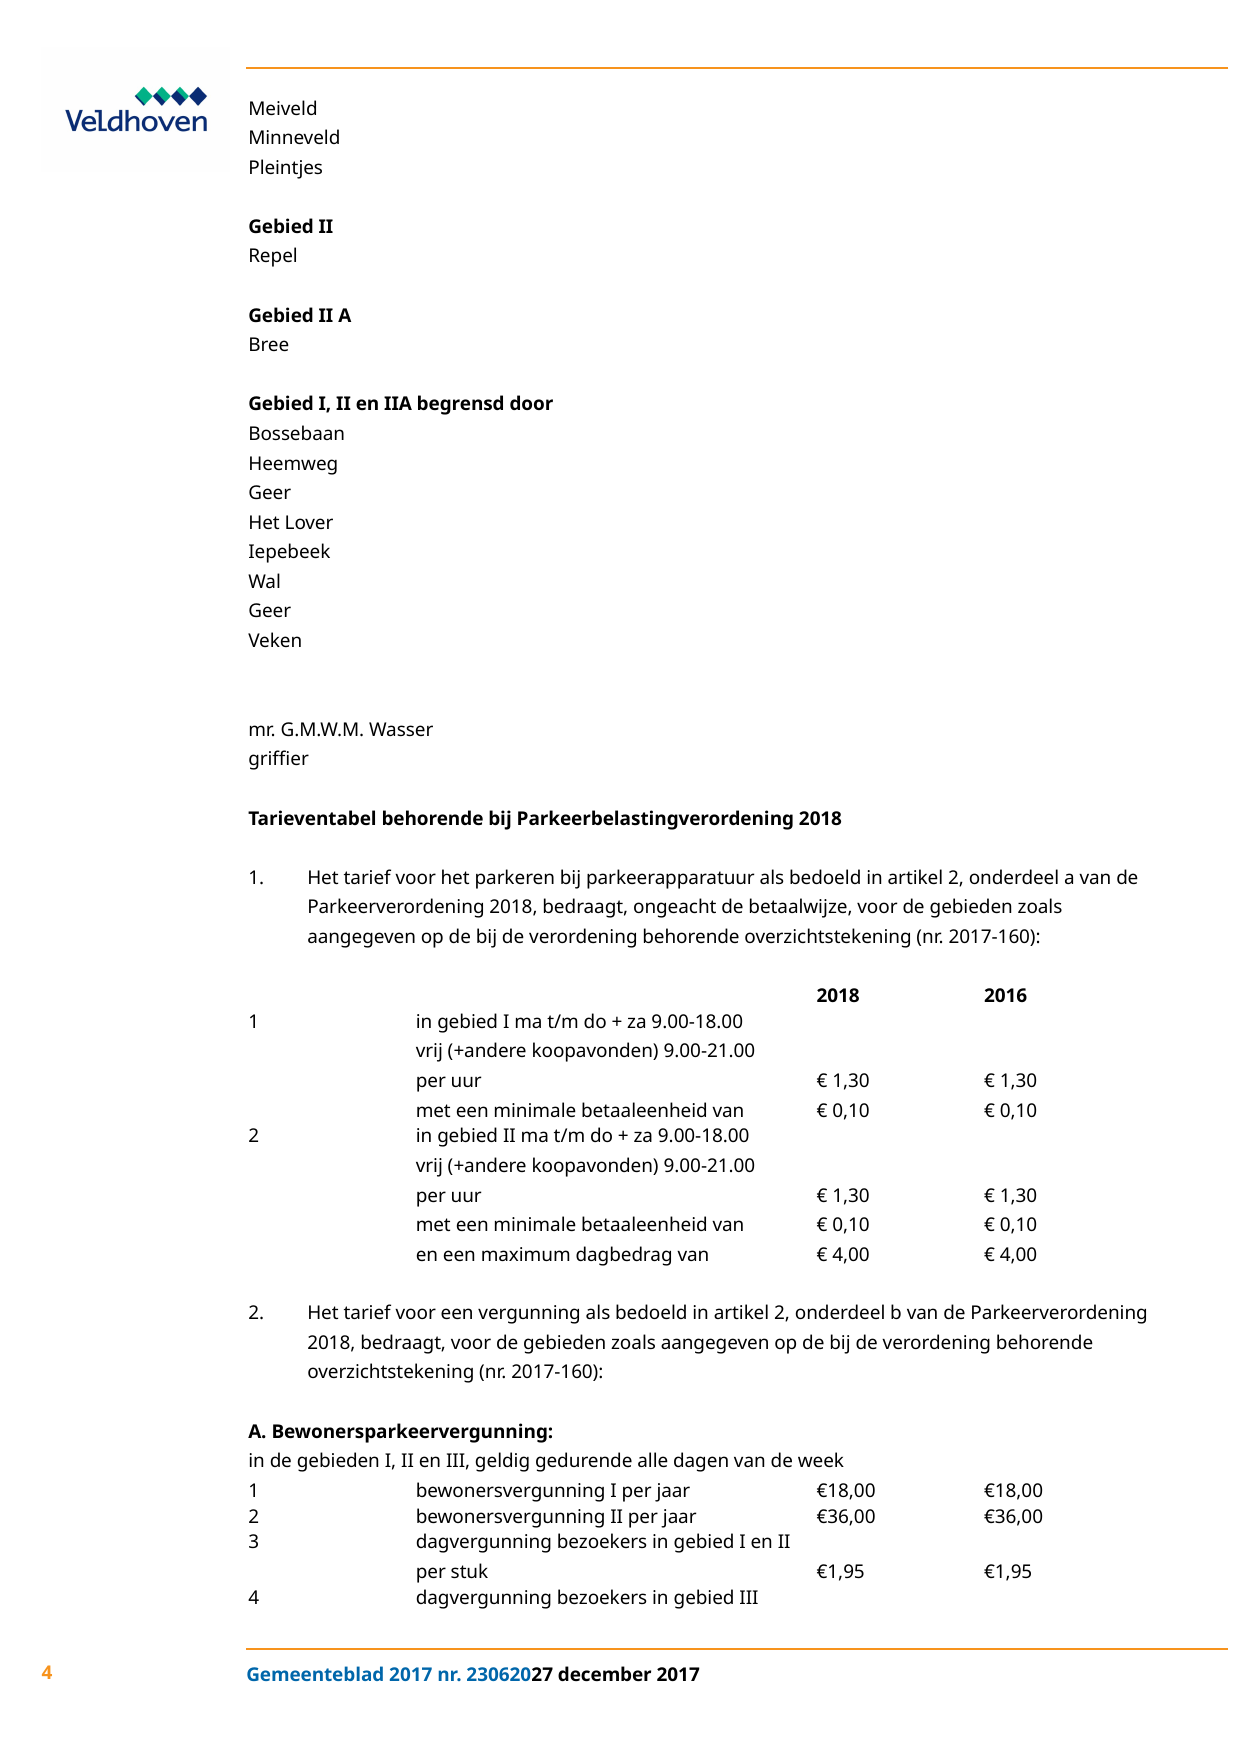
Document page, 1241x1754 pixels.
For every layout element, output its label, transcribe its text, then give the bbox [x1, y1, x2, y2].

text Bossebaan [248, 420, 1152, 446]
text Wal [248, 568, 1152, 594]
table_cell €1,95 [816, 1529, 984, 1584]
table_cell € 1,30 € 0,10 € 4,00 [984, 1123, 1152, 1267]
table_cell [984, 1584, 1152, 1609]
table_cell dagvergunning bezoekers in gebied III [416, 1584, 816, 1609]
text Geer [248, 479, 1152, 505]
text Veken [248, 627, 1152, 653]
table_cell €1,95 [984, 1529, 1152, 1584]
table_cell 4 [248, 1584, 416, 1609]
text griffier [248, 746, 1152, 771]
text Minneveld [248, 124, 1152, 150]
list Het tarief voor het parkeren bij parkeerapparatuur als bedoeld in artikel 2, onderdeel a van de Parkeerverordening 2018, bedraagt, ongeacht de betaalwijze, voor de gebieden zoals aangegeven op de bij de verordening behorende overzichtstekening (nr. 2017-160): [248, 864, 1152, 949]
text Heemweg [248, 450, 1152, 476]
picture [41, 47, 231, 172]
table_cell € 1,30 € 0,10 [984, 1008, 1152, 1123]
table_header bewonersvergunning I per jaar [416, 1477, 816, 1503]
table_header 1 [248, 1477, 416, 1503]
table_cell € 1,30 € 0,10 € 4,00 [816, 1123, 984, 1267]
table_cell 2 [248, 1123, 416, 1267]
table_header [248, 983, 416, 1008]
text Bree [248, 331, 1152, 357]
table_cell dagvergunning bezoekers in gebied I en II per stuk [416, 1529, 816, 1584]
table_cell € 1,30 € 0,10 [816, 1008, 984, 1123]
table_header 2016 [984, 983, 1152, 1008]
table_header €18,00 [984, 1477, 1152, 1503]
text Gebied I, II en IIA begrensd door [248, 391, 1152, 416]
table_cell 1 [248, 1008, 416, 1123]
table_cell 3 [248, 1529, 416, 1584]
text A. Bewonersparkeervergunning: [248, 1418, 1152, 1443]
table_header €18,00 [816, 1477, 984, 1503]
text Geer [248, 598, 1152, 623]
table_header 2018 [816, 983, 984, 1008]
text in de gebieden I, II en III, geldig gedurende alle dagen van de week [248, 1447, 1152, 1473]
table_cell bewonersvergunning II per jaar [416, 1503, 816, 1528]
text Repel [248, 243, 1152, 268]
text mr. G.M.W.M. Wasser [248, 716, 1152, 742]
table_cell €36,00 [984, 1503, 1152, 1528]
table_cell 2 [248, 1503, 416, 1528]
text Pleintjes [248, 154, 1152, 180]
table_cell €36,00 [816, 1503, 984, 1528]
table_cell [816, 1584, 984, 1609]
text Gebied II [248, 213, 1152, 239]
text Meiveld [248, 95, 1152, 121]
text Iepebeek [248, 538, 1152, 564]
text Het Lover [248, 509, 1152, 535]
table_header [416, 983, 816, 1008]
text Tarieventabel behorende bij Parkeerbelastingverordening 2018 [248, 805, 1152, 831]
table_cell in gebied II ma t/m do + za 9.00-18.00 vrij (+andere koopavonden) 9.00-21.00 per uur met een minimale betaaleenheid van en een maximum dagbedrag van [416, 1123, 816, 1267]
table_cell in gebied I ma t/m do + za 9.00-18.00 vrij (+andere koopavonden) 9.00-21.00 per uur met een minimale betaaleenheid van [416, 1008, 816, 1123]
list Het tarief voor een vergunning als bedoeld in artikel 2, onderdeel b van de Parkeerverordening 2018, bedraagt, voor de gebieden zoals aangegeven op de bij de verordening behorende overzichtstekening (nr. 2017-160): [248, 1299, 1152, 1384]
text Gebied II A [248, 302, 1152, 328]
